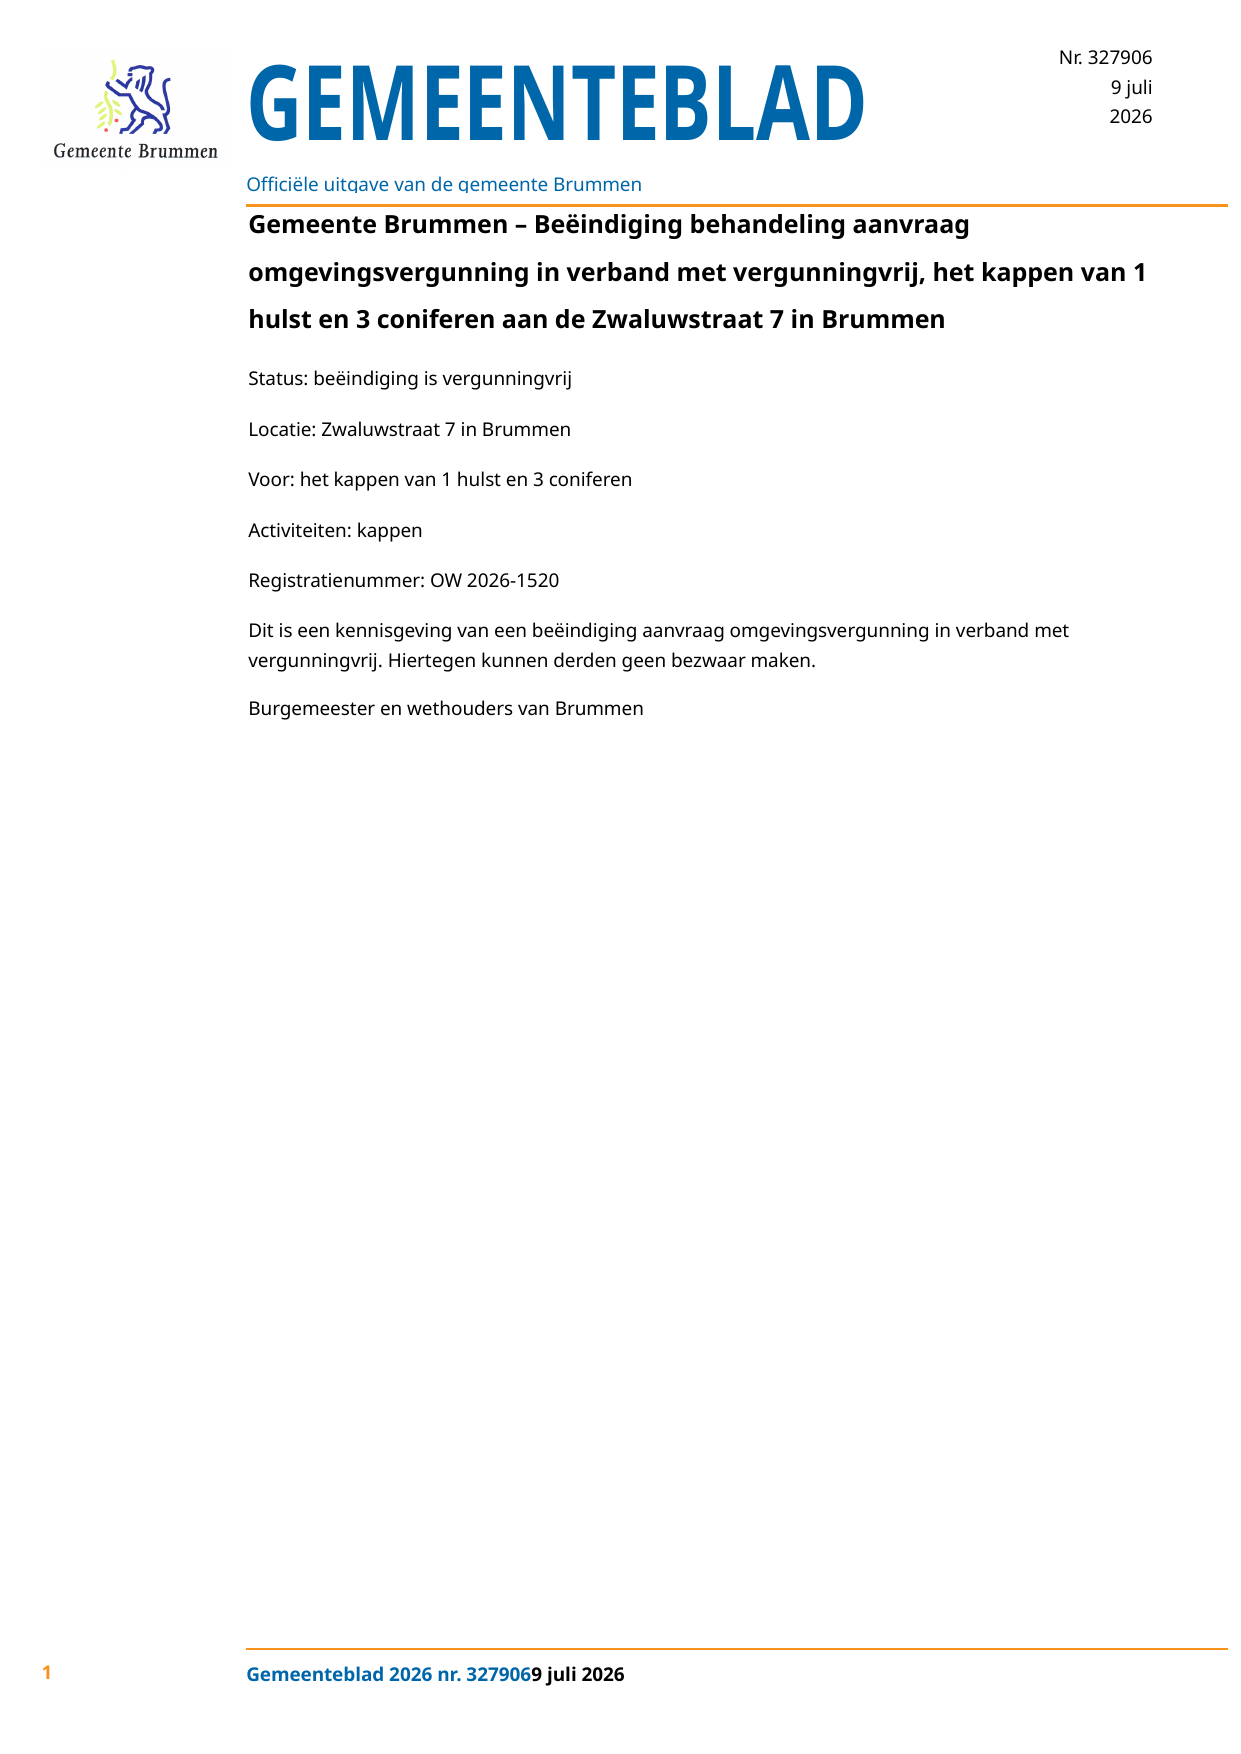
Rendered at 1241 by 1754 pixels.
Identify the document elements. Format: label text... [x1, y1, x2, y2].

text Gemeente Brummen – Beëindiging behandeling aanvraag omgevingsvergunning in verband met vergunningvrij, het kappen van 1 hulst en 3 coniferen aan de Zwaluwstraat 7 in Brummen [248, 207, 1152, 336]
text Status: beëindiging is vergunningvrij [248, 366, 1152, 391]
text Locatie: Zwaluwstraat 7 in Brummen [248, 416, 1152, 442]
text Registratienummer: OW 2026-1520 [248, 567, 1152, 593]
text Burgemeester en wethouders van Brummen [248, 695, 1152, 721]
text Dit is een kennisgeving van een beëindiging aanvraag omgevingsvergunning in verband met vergunningvrij. Hiertegen kunnen derden geen bezwaar maken. [248, 618, 1152, 673]
text Activiteiten: kappen [248, 517, 1152, 542]
picture [41, 47, 231, 172]
text Voor: het kappen van 1 hulst en 3 coniferen [248, 466, 1152, 492]
